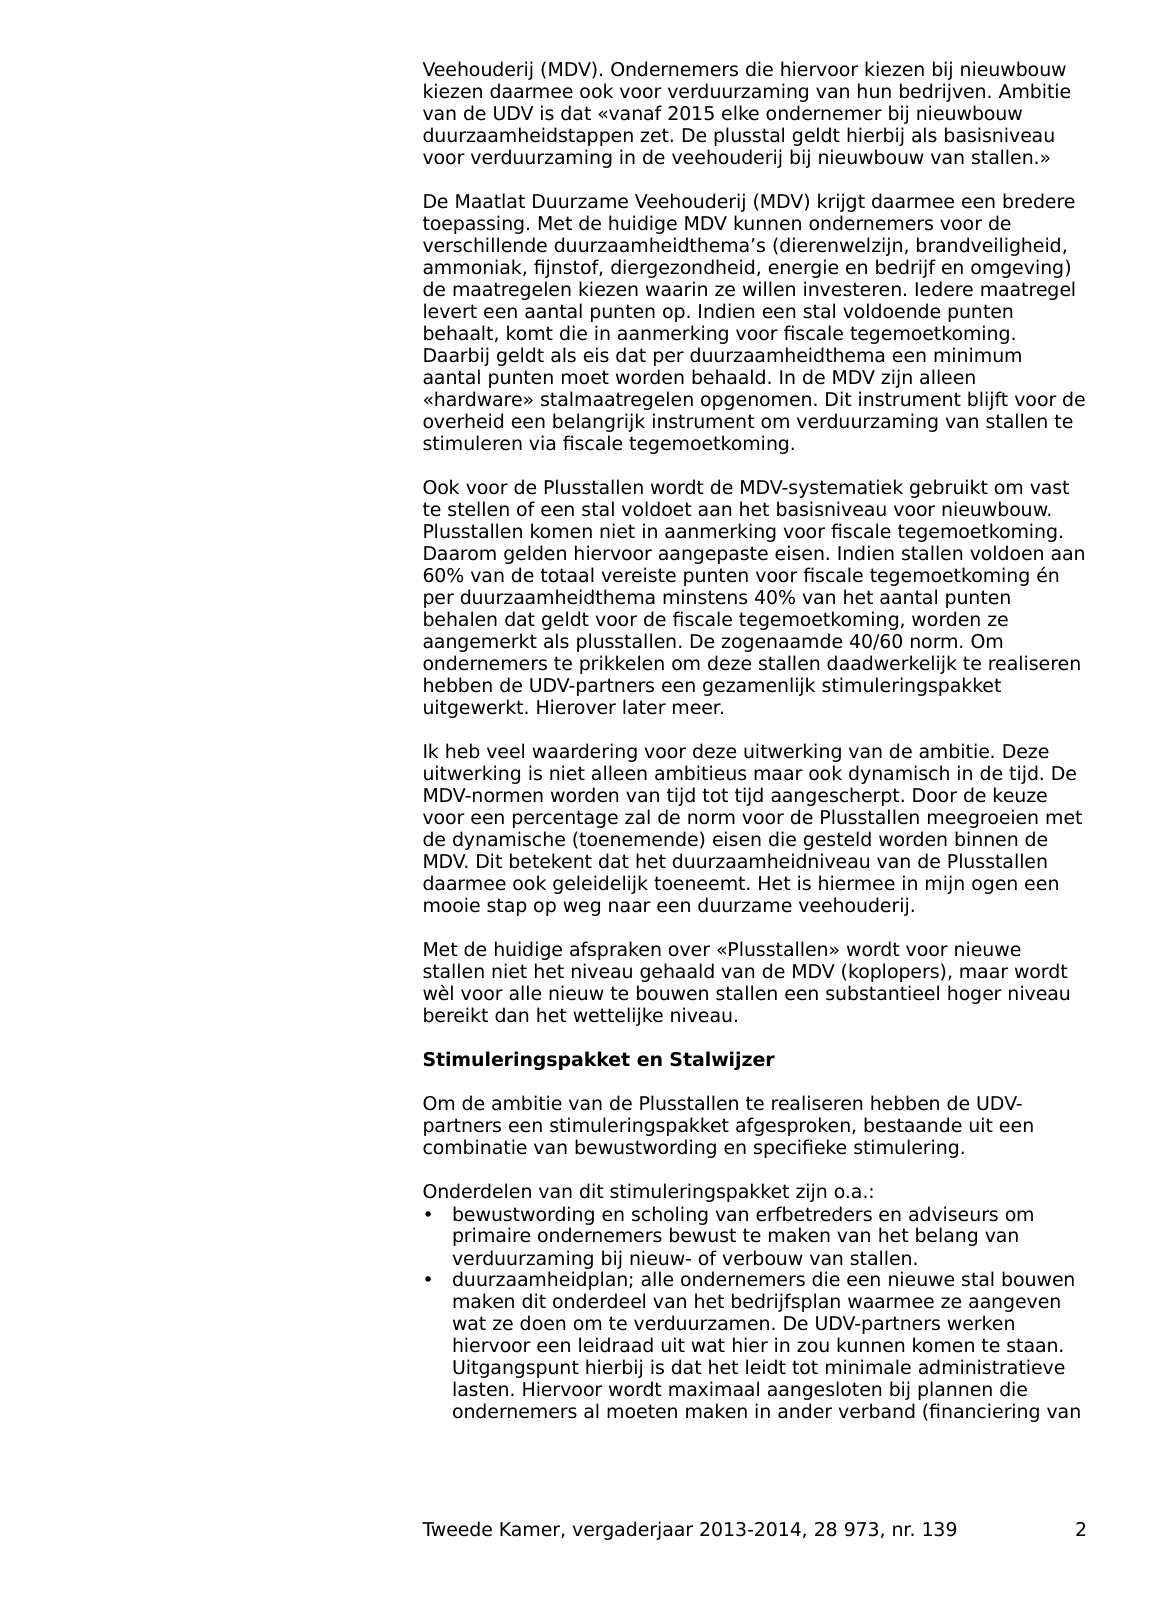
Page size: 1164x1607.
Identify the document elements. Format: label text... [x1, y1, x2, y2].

text • bewustwording en scholing van erfbetreders en adviseurs om primaire ondernemers bewust te maken van het belang van verduurzaming bij nieuw- of verbouw van stallen. [422, 1203, 1087, 1269]
text De Maatlat Duurzame Veehouderij (MDV) krijgt daarmee een bredere toepassing. Met de huidige MDV kunnen ondernemers voor de verschillende duurzaamheidthema’s (dierenwelzijn, brandveiligheid, ammoniak, fijnstof, diergezondheid, energie en bedrijf en omgeving) de maatregelen kiezen waarin ze willen investeren. Iedere maatregel levert een aantal punten op. Indien een stal voldoende punten behaalt, komt die in aanmerking voor fiscale tegemoetkoming. Daarbij geldt als eis dat per duurzaamheidthema een minimum aantal punten moet worden behaald. In de MDV zijn alleen «hardware» stalmaatregelen opgenomen. Dit instrument blijft voor de overheid een belangrijk instrument om verduurzaming van stallen te stimuleren via fiscale tegemoetkoming. [422, 191, 1087, 455]
subtitle Stimuleringspakket en Stalwijzer [422, 1049, 1087, 1071]
text Met de huidige afspraken over «Plusstallen» wordt voor nieuwe stallen niet het niveau gehaald van de MDV (koplopers), maar wordt wèl voor alle nieuw te bouwen stallen een substantieel hoger niveau bereikt dan het wettelijke niveau. [422, 939, 1087, 1027]
text Ook voor de Plusstallen wordt de MDV-systematiek gebruikt om vast te stellen of een stal voldoet aan het basisniveau voor nieuwbouw. Plusstallen komen niet in aanmerking voor fiscale tegemoetkoming. Daarom gelden hiervoor aangepaste eisen. Indien stallen voldoen aan 60% van de totaal vereiste punten voor fiscale tegemoetkoming én per duurzaamheidthema minstens 40% van het aantal punten behalen dat geldt voor de fiscale tegemoetkoming, worden ze aangemerkt als plusstallen. De zogenaamde 40/60 norm. Om ondernemers te prikkelen om deze stallen daadwerkelijk te realiseren hebben de UDV-partners een gezamenlijk stimuleringspakket uitgewerkt. Hierover later meer. [422, 477, 1087, 719]
text Ik heb veel waardering voor deze uitwerking van de ambitie. Deze uitwerking is niet alleen ambitieus maar ook dynamisch in de tijd. De MDV-normen worden van tijd tot tijd aangescherpt. Door de keuze voor een percentage zal de norm voor de Plusstallen meegroeien met de dynamische (toenemende) eisen die gesteld worden binnen de MDV. Dit betekent dat het duurzaamheidniveau van de Plusstallen daarmee ook geleidelijk toeneemt. Het is hiermee in mijn ogen een mooie stap op weg naar een duurzame veehouderij. [422, 741, 1087, 917]
text Veehouderij (MDV). Ondernemers die hiervoor kiezen bij nieuwbouw kiezen daarmee ook voor verduurzaming van hun bedrijven. Ambitie van de UDV is dat «vanaf 2015 elke ondernemer bij nieuwbouw duurzaamheidstappen zet. De plusstal geldt hierbij als basisniveau voor verduurzaming in de veehouderij bij nieuwbouw van stallen.» [422, 59, 1087, 169]
text Onderdelen van dit stimuleringspakket zijn o.a.: [422, 1181, 1087, 1203]
text • duurzaamheidplan; alle ondernemers die een nieuwe stal bouwen maken dit onderdeel van het bedrijfsplan waarmee ze aangeven wat ze doen om te verduurzamen. De UDV-partners werken hiervoor een leidraad uit wat hier in zou kunnen komen te staan. Uitgangspunt hierbij is dat het leidt tot minimale administratieve lasten. Hiervoor wordt maximaal aangesloten bij plannen die ondernemers al moeten maken in ander verband (financiering van [422, 1269, 1087, 1423]
text Om de ambitie van de Plusstallen te realiseren hebben de UDV-partners een stimuleringspakket afgesproken, bestaande uit een combinatie van bewustwording en specifieke stimulering. [422, 1093, 1087, 1159]
